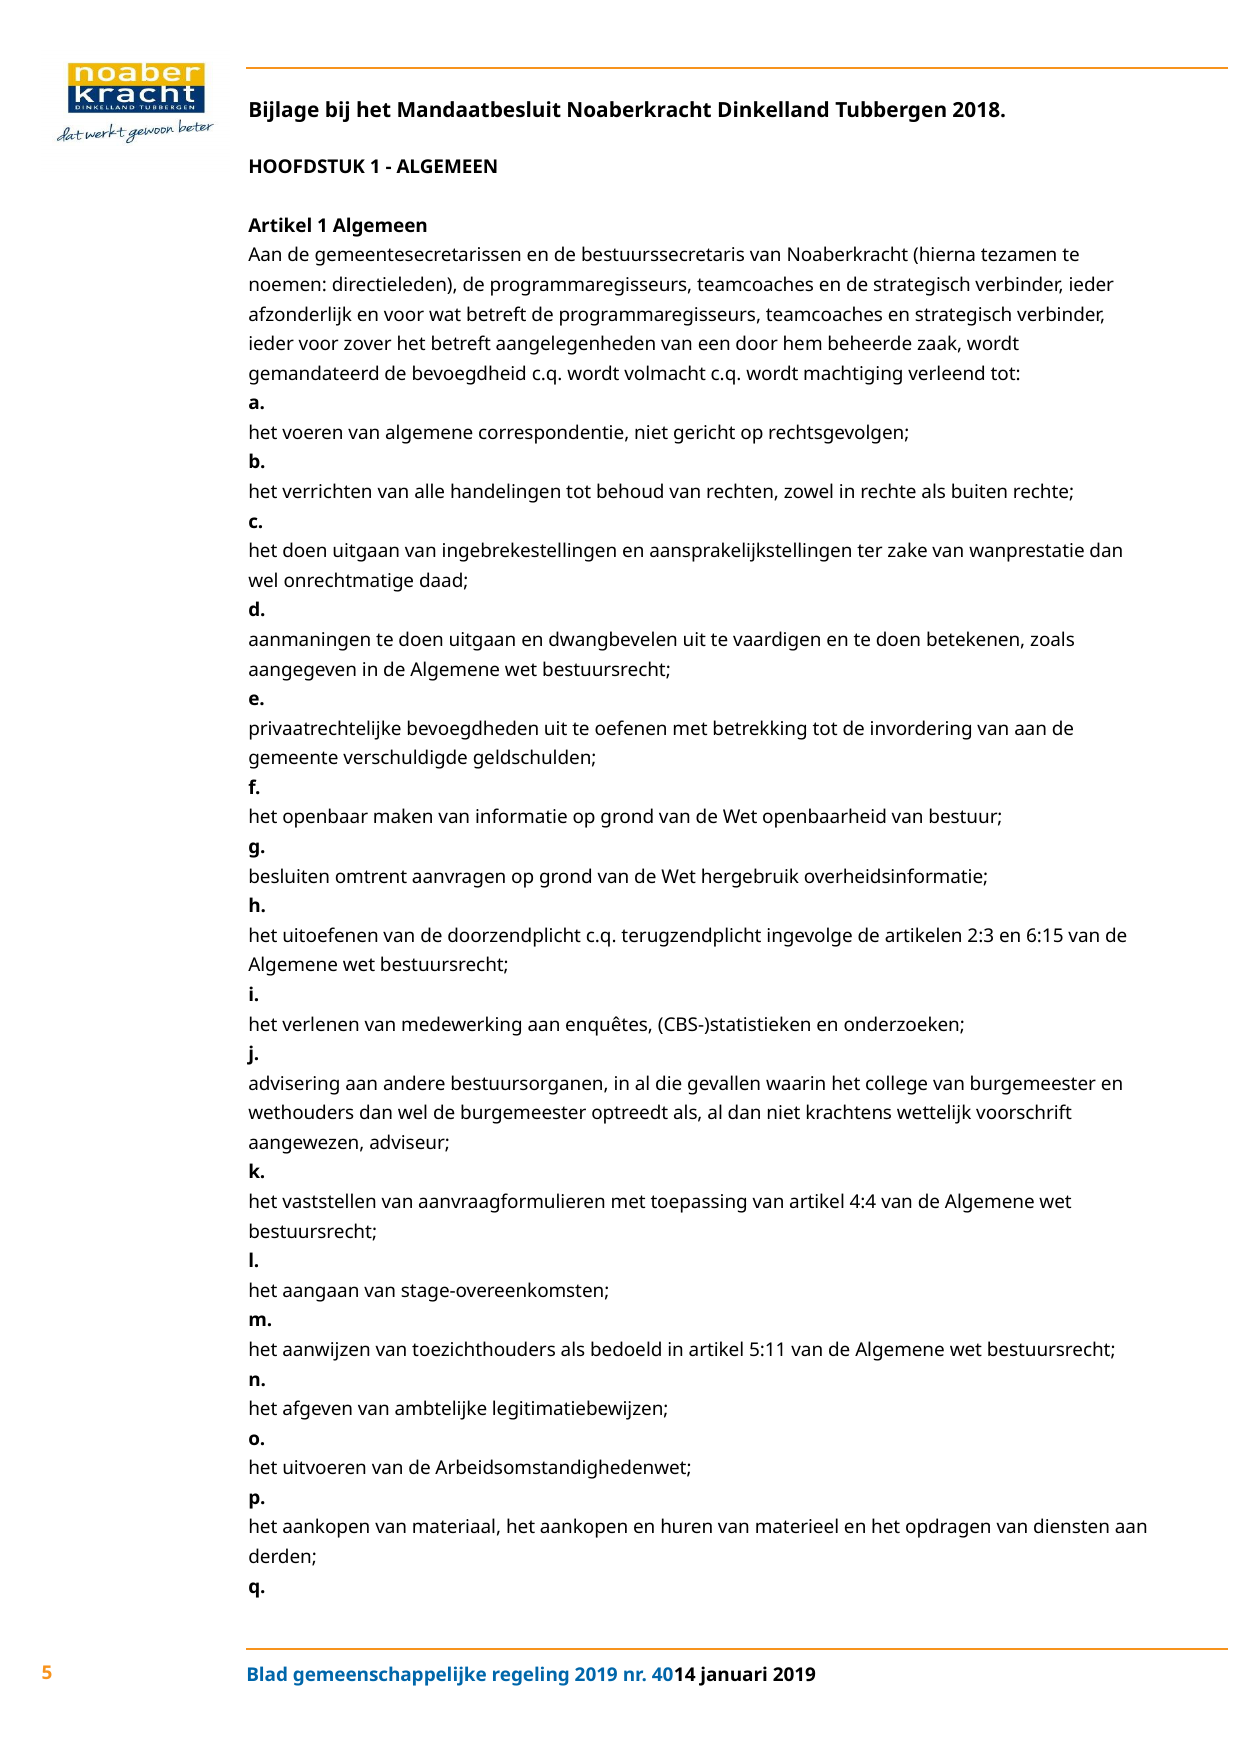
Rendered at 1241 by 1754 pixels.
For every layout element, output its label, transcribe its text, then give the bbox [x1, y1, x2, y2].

text i. [248, 981, 1152, 1007]
text besluiten omtrent aanvragen op grond van de Wet hergebruik overheidsinformatie; [248, 863, 1152, 889]
text e. [248, 685, 1152, 711]
text het uitoefenen van de doorzendplicht c.q. terugzendplicht ingevolge de artikelen 2:3 en 6:15 van de Algemene wet bestuursrecht; [248, 922, 1152, 977]
text het openbaar maken van informatie op grond van de Wet openbaarheid van bestuur; [248, 804, 1152, 829]
picture [41, 47, 231, 172]
text o. [248, 1425, 1152, 1451]
text het afgeven van ambtelijke legitimatiebewijzen; [248, 1395, 1152, 1421]
text k. [248, 1159, 1152, 1184]
text g. [248, 833, 1152, 859]
text m. [248, 1307, 1152, 1332]
text het doen uitgaan van ingebrekestellingen en aansprakelijkstellingen ter zake van wanprestatie dan wel onrechtmatige daad; [248, 537, 1152, 593]
text n. [248, 1366, 1152, 1392]
text aanmaningen te doen uitgaan en dwangbevelen uit te vaardigen en te doen betekenen, zoals aangegeven in de Algemene wet bestuursrecht; [248, 626, 1152, 682]
text Bijlage bij het Mandaatbesluit Noaberkracht Dinkelland Tubbergen 2018. [248, 95, 1152, 123]
text privaatrechtelijke bevoegdheden uit te oefenen met betrekking tot de invordering van aan de gemeente verschuldigde geldschulden; [248, 715, 1152, 770]
text j. [248, 1040, 1152, 1066]
text a. [248, 389, 1152, 415]
text het aanwijzen van toezichthouders als bedoeld in artikel 5:11 van de Algemene wet bestuursrecht; [248, 1336, 1152, 1362]
text het vaststellen van aanvraagformulieren met toepassing van artikel 4:4 van de Algemene wet bestuursrecht; [248, 1188, 1152, 1244]
text b. [248, 449, 1152, 474]
text d. [248, 597, 1152, 622]
text het aangaan van stage-overeenkomsten; [248, 1277, 1152, 1303]
text het verlenen van medewerking aan enquêtes, (CBS-)statistieken en onderzoeken; [248, 1011, 1152, 1037]
text h. [248, 892, 1152, 918]
text Artikel 1 Algemeen [248, 212, 1152, 238]
text het voeren van algemene correspondentie, niet gericht op rechtsgevolgen; [248, 419, 1152, 445]
text q. [248, 1573, 1152, 1599]
text p. [248, 1484, 1152, 1510]
text het aankopen van materiaal, het aankopen en huren van materieel en het opdragen van diensten aan derden; [248, 1514, 1152, 1569]
text het verrichten van alle handelingen tot behoud van rechten, zowel in rechte als buiten rechte; [248, 478, 1152, 504]
text f. [248, 774, 1152, 800]
text c. [248, 508, 1152, 534]
text Aan de gemeentesecretarissen en de bestuurssecretaris van Noaberkracht (hierna tezamen te noemen: directieleden), de programmaregisseurs, teamcoaches en de strategisch verbinder, ieder afzonderlijk en voor wat betreft de programmaregisseurs, teamcoaches en strategisch verbinder, ieder voor zover het betreft aangelegenheden van een door hem beheerde zaak, wordt gemandateerd de bevoegdheid c.q. wordt volmacht c.q. wordt machtiging verleend tot: [248, 242, 1152, 386]
text HOOFDSTUK 1 - ALGEMEEN [248, 153, 1152, 179]
text advisering aan andere bestuursorganen, in al die gevallen waarin het college van burgemeester en wethouders dan wel de burgemeester optreedt als, al dan niet krachtens wettelijk voorschrift aangewezen, adviseur; [248, 1070, 1152, 1155]
text het uitvoeren van de Arbeidsomstandighedenwet; [248, 1454, 1152, 1480]
text l. [248, 1247, 1152, 1273]
